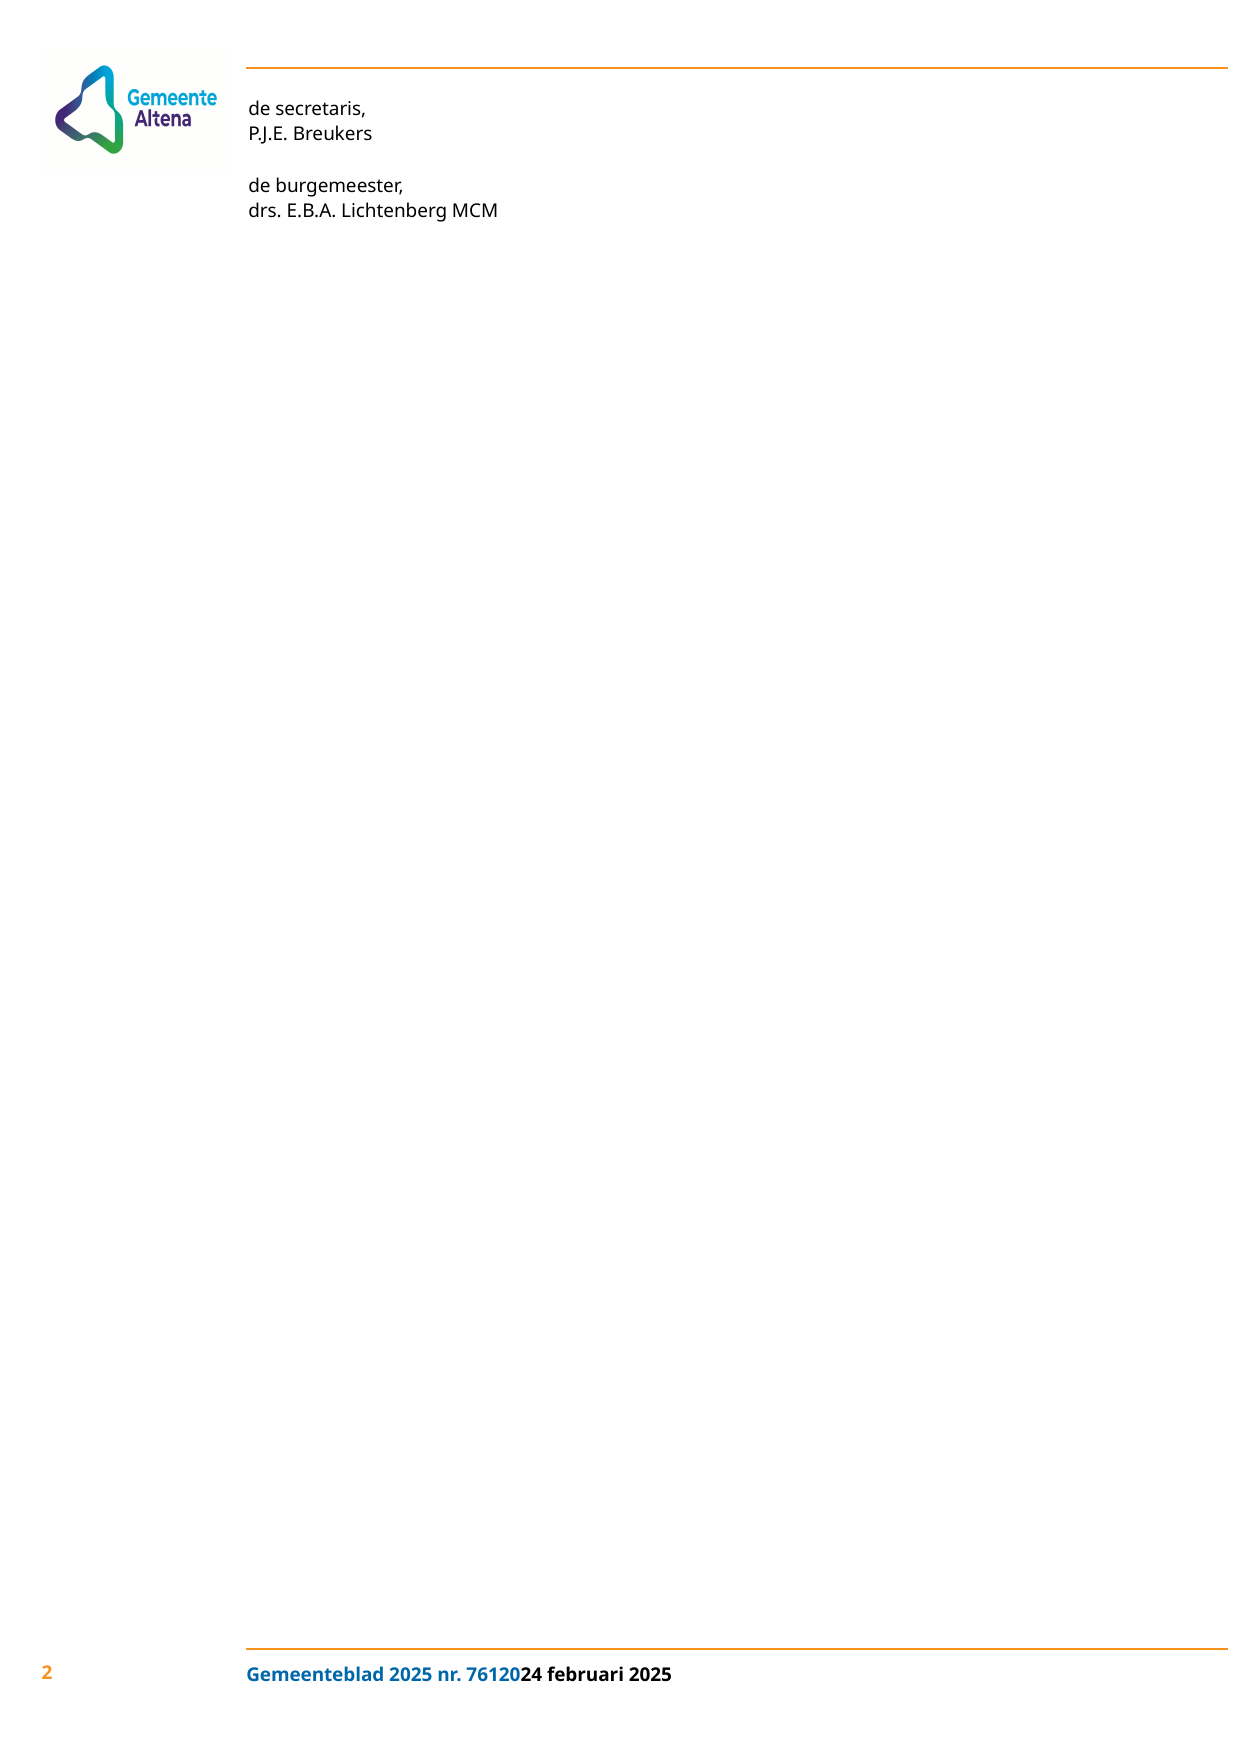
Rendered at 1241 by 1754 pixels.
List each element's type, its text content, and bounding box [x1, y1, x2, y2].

picture [41, 47, 231, 172]
text de burgemeester, [248, 172, 1152, 198]
text P.J.E. Breukers [248, 121, 1152, 146]
text drs. E.B.A. Lichtenberg MCM [248, 198, 1152, 223]
text de secretaris, [248, 95, 1152, 121]
